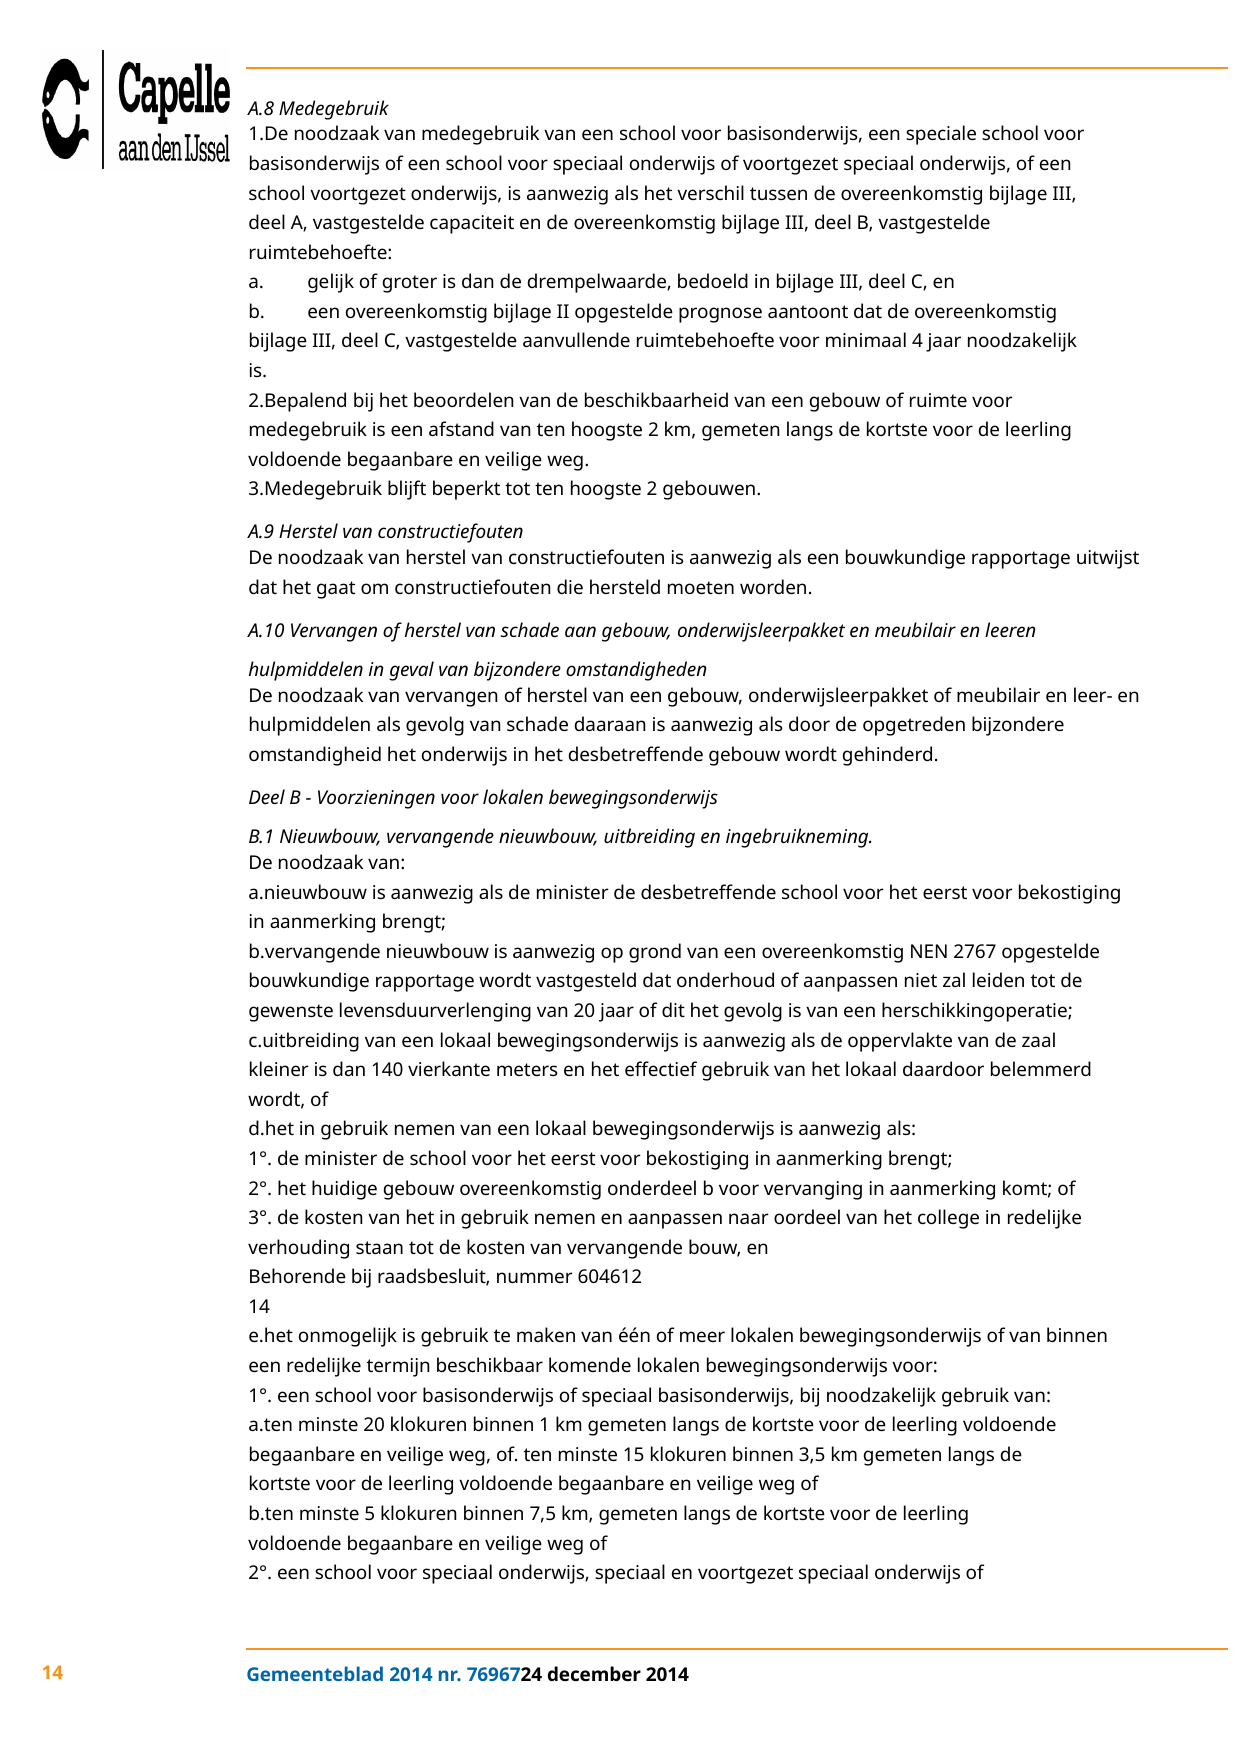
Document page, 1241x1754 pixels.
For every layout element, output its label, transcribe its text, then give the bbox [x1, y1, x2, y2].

text De noodzaak van vervangen of herstel van een gebouw, onderwijsleerpakket of meubilair en leer- en [248, 682, 1152, 708]
text gewenste levensduurverlenging van 20 jaar of dit het gevolg is van een herschikkingoperatie; [248, 997, 1152, 1023]
text een redelijke termijn beschikbaar komende lokalen bewegingsonderwijs voor: [248, 1352, 1152, 1378]
text De noodzaak van: [248, 849, 1152, 875]
text kortste voor de leerling voldoende begaanbare en veilige weg of [248, 1471, 1152, 1496]
text dat het gaat om constructiefouten die hersteld moeten worden. [248, 574, 1152, 600]
text 3°. de kosten van het in gebruik nemen en aanpassen naar oordeel van het college in redelijke [248, 1204, 1152, 1230]
list gelijk of groter is dan de drempelwaarde, bedoeld in bijlage III, deel C, en [248, 268, 1152, 294]
text omstandigheid het onderwijs in het desbetreffende gebouw wordt gehinderd. [248, 741, 1152, 767]
text A.10 Vervangen of herstel van schade aan gebouw, onderwijsleerpakket en meubilair en leeren [248, 617, 1152, 643]
text hulpmiddelen als gevolg van schade daaraan is aanwezig als door de opgetreden bijzondere [248, 712, 1152, 737]
text 1°. de minister de school voor het eerst voor bekostiging in aanmerking brengt; [248, 1145, 1152, 1171]
text Behorende bij raadsbesluit, nummer 604612 [248, 1263, 1152, 1289]
text 1.De noodzaak van medegebruik van een school voor basisonderwijs, een speciale school voor [248, 121, 1152, 146]
text wordt, of [248, 1086, 1152, 1112]
text voldoende begaanbare en veilige weg. [248, 446, 1152, 472]
text a.ten minste 20 klokuren binnen 1 km gemeten langs de kortste voor de leerling voldoende [248, 1411, 1152, 1437]
text voldoende begaanbare en veilige weg of [248, 1530, 1152, 1556]
text 14 [248, 1293, 1152, 1319]
picture [41, 47, 231, 172]
text 1°. een school voor basisonderwijs of speciaal basisonderwijs, bij noodzakelijk gebruik van: [248, 1382, 1152, 1408]
text bijlage III, deel C, vastgestelde aanvullende ruimtebehoefte voor minimaal 4 jaar noodzakelijk [248, 328, 1152, 353]
text Deel B - Voorzieningen voor lokalen bewegingsonderwijs [248, 784, 1152, 810]
text A.8 Medegebruik [248, 95, 1152, 121]
text ruimtebehoefte: [248, 239, 1152, 264]
text in aanmerking brengt; [248, 908, 1152, 934]
text 2.Bepalend bij het beoordelen van de beschikbaarheid van een gebouw of ruimte voor [248, 387, 1152, 412]
text kleiner is dan 140 vierkante meters en het effectief gebruik van het lokaal daardoor belemmerd [248, 1056, 1152, 1082]
text A.9 Herstel van constructiefouten [248, 519, 1152, 544]
text hulpmiddelen in geval van bijzondere omstandigheden [248, 656, 1152, 682]
text d.het in gebruik nemen van een lokaal bewegingsonderwijs is aanwezig als: [248, 1116, 1152, 1141]
text b.vervangende nieuwbouw is aanwezig op grond van een overeenkomstig NEN 2767 opgestelde [248, 938, 1152, 964]
text bouwkundige rapportage wordt vastgesteld dat onderhoud of aanpassen niet zal leiden tot de [248, 968, 1152, 993]
text B.1 Nieuwbouw, vervangende nieuwbouw, uitbreiding en ingebruikneming. [248, 824, 1152, 849]
text a.nieuwbouw is aanwezig als de minister de desbetreffende school voor het eerst voor bekostiging [248, 879, 1152, 905]
text 2°. een school voor speciaal onderwijs, speciaal en voortgezet speciaal onderwijs of [248, 1559, 1152, 1585]
text begaanbare en veilige weg, of. ten minste 15 klokuren binnen 3,5 km gemeten langs de [248, 1441, 1152, 1467]
text medegebruik is een afstand van ten hoogste 2 km, gemeten langs de kortste voor de leerling [248, 416, 1152, 442]
text verhouding staan tot de kosten van vervangende bouw, en [248, 1234, 1152, 1260]
text school voortgezet onderwijs, is aanwezig als het verschil tussen de overeenkomstig bijlage III, [248, 180, 1152, 205]
text e.het onmogelijk is gebruik te maken van één of meer lokalen bewegingsonderwijs of van binnen [248, 1323, 1152, 1348]
text c.uitbreiding van een lokaal bewegingsonderwijs is aanwezig als de oppervlakte van de zaal [248, 1027, 1152, 1053]
text 3.Medegebruik blijft beperkt tot ten hoogste 2 gebouwen. [248, 476, 1152, 501]
text deel A, vastgestelde capaciteit en de overeenkomstig bijlage III, deel B, vastgestelde [248, 209, 1152, 235]
text is. [248, 357, 1152, 383]
text basisonderwijs of een school voor speciaal onderwijs of voortgezet speciaal onderwijs, of een [248, 150, 1152, 176]
text De noodzaak van herstel van constructiefouten is aanwezig als een bouwkundige rapportage uitwijst [248, 544, 1152, 570]
text b.ten minste 5 klokuren binnen 7,5 km, gemeten langs de kortste voor de leerling [248, 1500, 1152, 1526]
list een overeenkomstig bijlage II opgestelde prognose aantoont dat de overeenkomstig [248, 298, 1152, 324]
text 2°. het huidige gebouw overeenkomstig onderdeel b voor vervanging in aanmerking komt; of [248, 1175, 1152, 1201]
